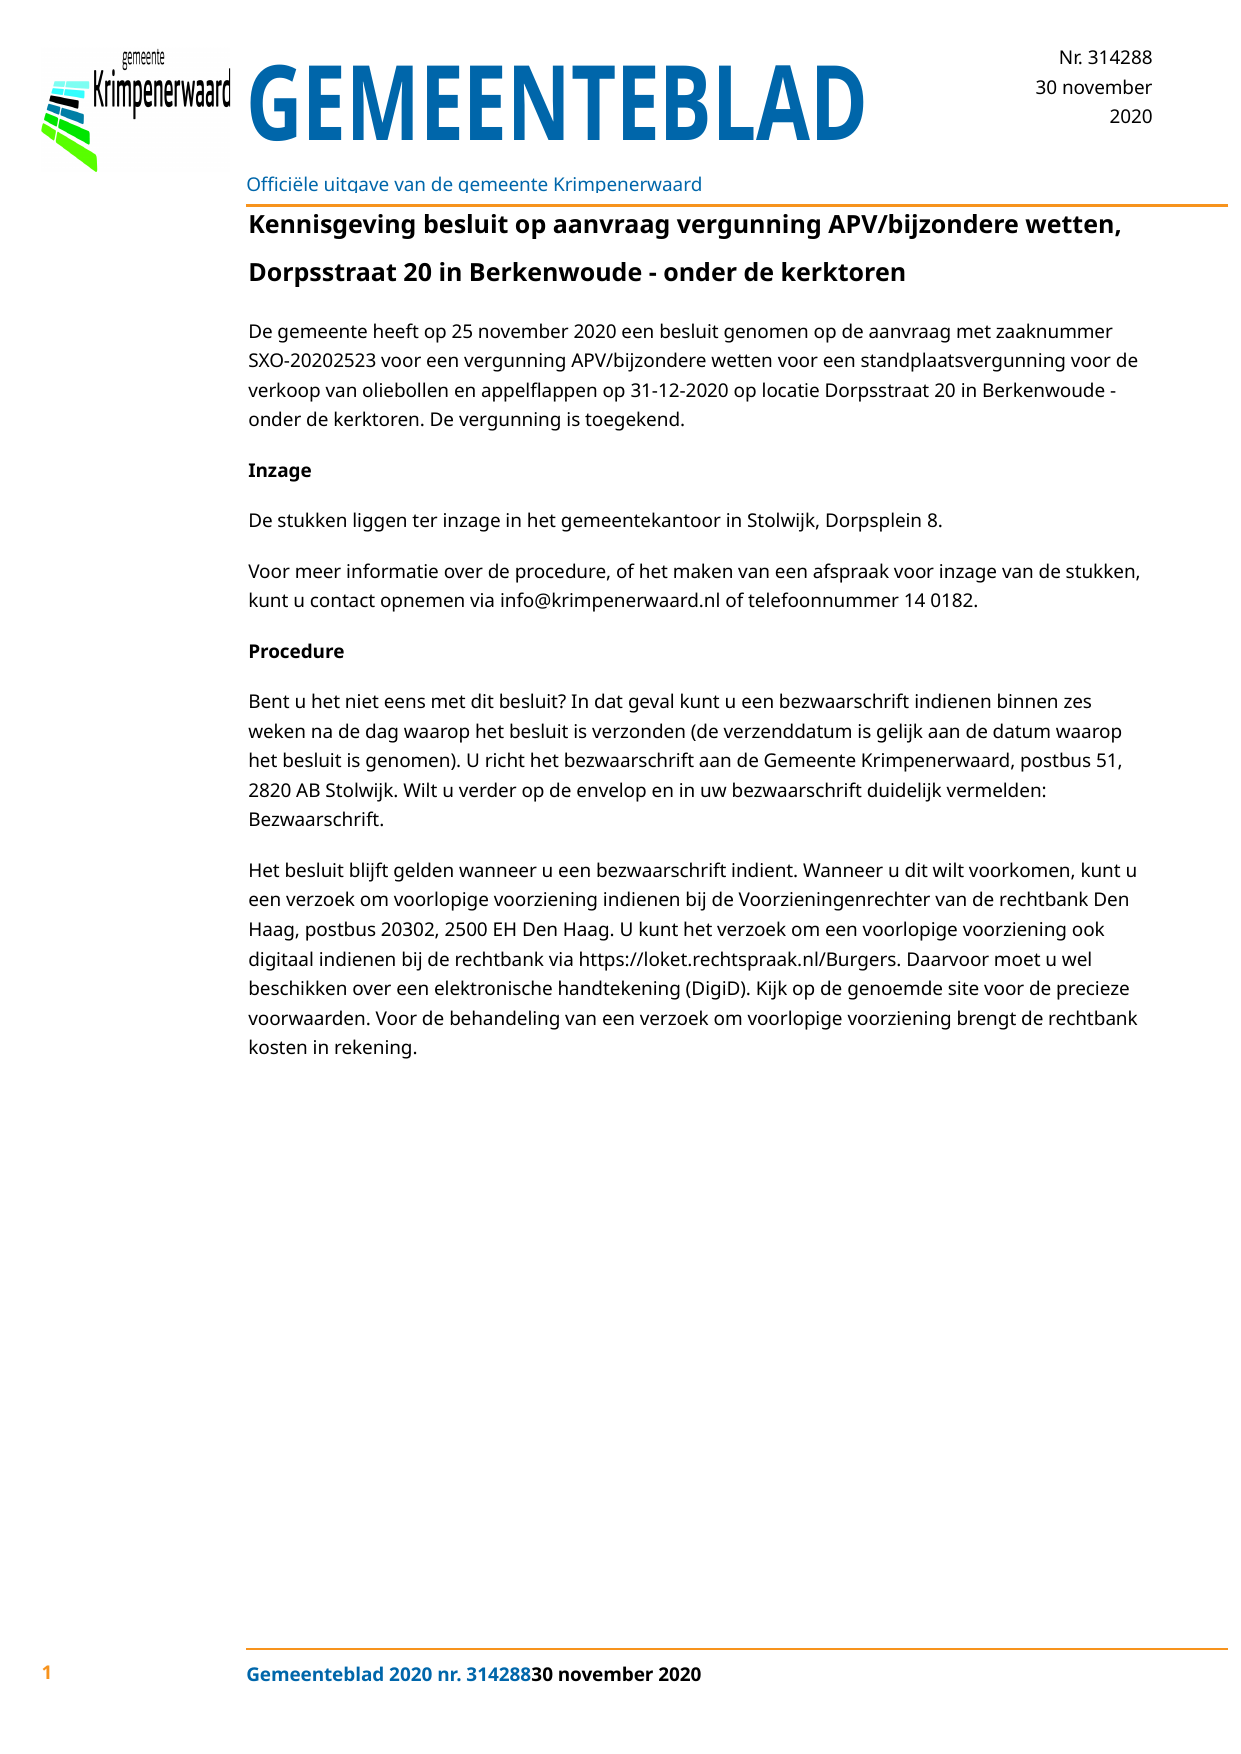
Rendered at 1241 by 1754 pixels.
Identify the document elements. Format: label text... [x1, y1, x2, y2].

text Inzage [248, 457, 1152, 483]
text Het besluit blijft gelden wanneer u een bezwaarschrift indient. Wanneer u dit wilt voorkomen, kunt u een verzoek om voorlopige voorziening indienen bij de Voorzieningenrechter van de rechtbank Den Haag, postbus 20302, 2500 EH Den Haag. U kunt het verzoek om een voorlopige voorziening ook digitaal indienen bij de rechtbank via https://loket.rechtspraak.nl/Burgers. Daarvoor moet u wel beschikken over een elektronische handtekening (DigiD). Kijk op de genoemde site voor de precieze voorwaarden. Voor de behandeling van een verzoek om voorlopige voorziening brengt de rechtbank kosten in rekening. [248, 857, 1152, 1060]
text De stukken liggen ter inzage in het gemeentekantoor in Stolwijk, Dorpsplein 8. [248, 507, 1152, 533]
text De gemeente heeft op 25 november 2020 een besluit genomen op de aanvraag met zaaknummer SXO-20202523 voor een vergunning APV/bijzondere wetten voor een standplaatsvergunning voor de verkoop van oliebollen en appelflappen op 31-12-2020 op locatie Dorpsstraat 20 in Berkenwoude - onder de kerktoren. De vergunning is toegekend. [248, 318, 1152, 432]
text Kennisgeving besluit op aanvraag vergunning APV/bijzondere wetten, Dorpsstraat 20 in Berkenwoude - onder de kerktoren [248, 207, 1152, 288]
picture [41, 47, 231, 172]
text Procedure [248, 638, 1152, 664]
text Bent u het niet eens met dit besluit? In dat geval kunt u een bezwaarschrift indienen binnen zes weken na de dag waarop het besluit is verzonden (de verzenddatum is gelijk aan de datum waarop het besluit is genomen). U richt het bezwaarschrift aan de Gemeente Krimpenerwaard, postbus 51, 2820 AB Stolwijk. Wilt u verder op de envelop en in uw bezwaarschrift duidelijk vermelden: Bezwaarschrift. [248, 688, 1152, 832]
text Voor meer informatie over de procedure, of het maken van een afspraak voor inzage van de stukken, kunt u contact opnemen via info@krimpenerwaard.nl of telefoonnummer 14 0182. [248, 558, 1152, 613]
